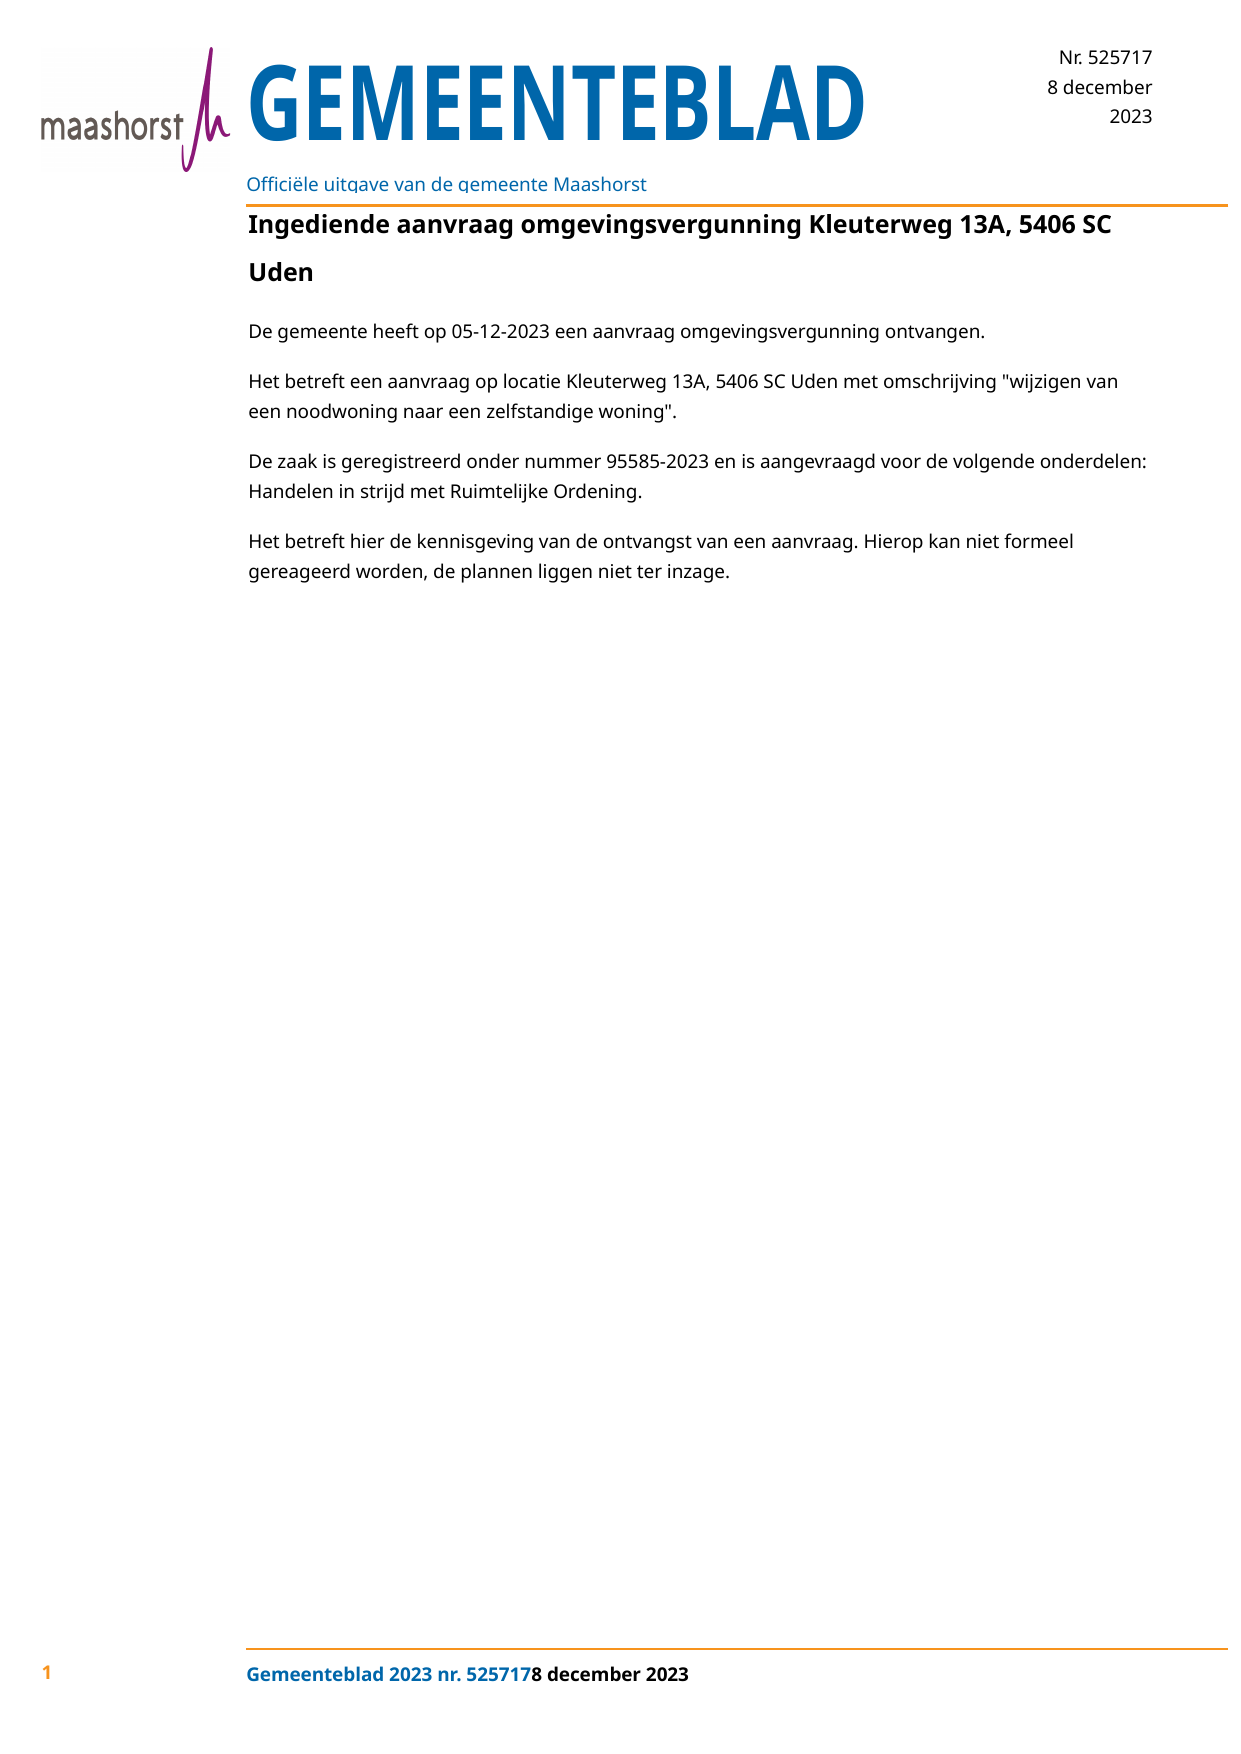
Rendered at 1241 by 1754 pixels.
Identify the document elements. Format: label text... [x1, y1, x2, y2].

text De gemeente heeft op 05-12-2023 een aanvraag omgevingsvergunning ontvangen. [248, 318, 1152, 344]
picture [41, 47, 231, 172]
text Het betreft hier de kennisgeving van de ontvangst van een aanvraag. Hierop kan niet formeel gereageerd worden, de plannen liggen niet ter inzage. [248, 528, 1152, 584]
text Het betreft een aanvraag op locatie Kleuterweg 13A, 5406 SC Uden met omschrijving "wijzigen van een noodwoning naar een zelfstandige woning". [248, 368, 1152, 424]
text De zaak is geregistreerd onder nummer 95585-2023 en is aangevraagd voor de volgende onderdelen: Handelen in strijd met Ruimtelijke Ordening. [248, 448, 1152, 504]
text Ingediende aanvraag omgevingsvergunning Kleuterweg 13A, 5406 SC Uden [248, 207, 1152, 288]
